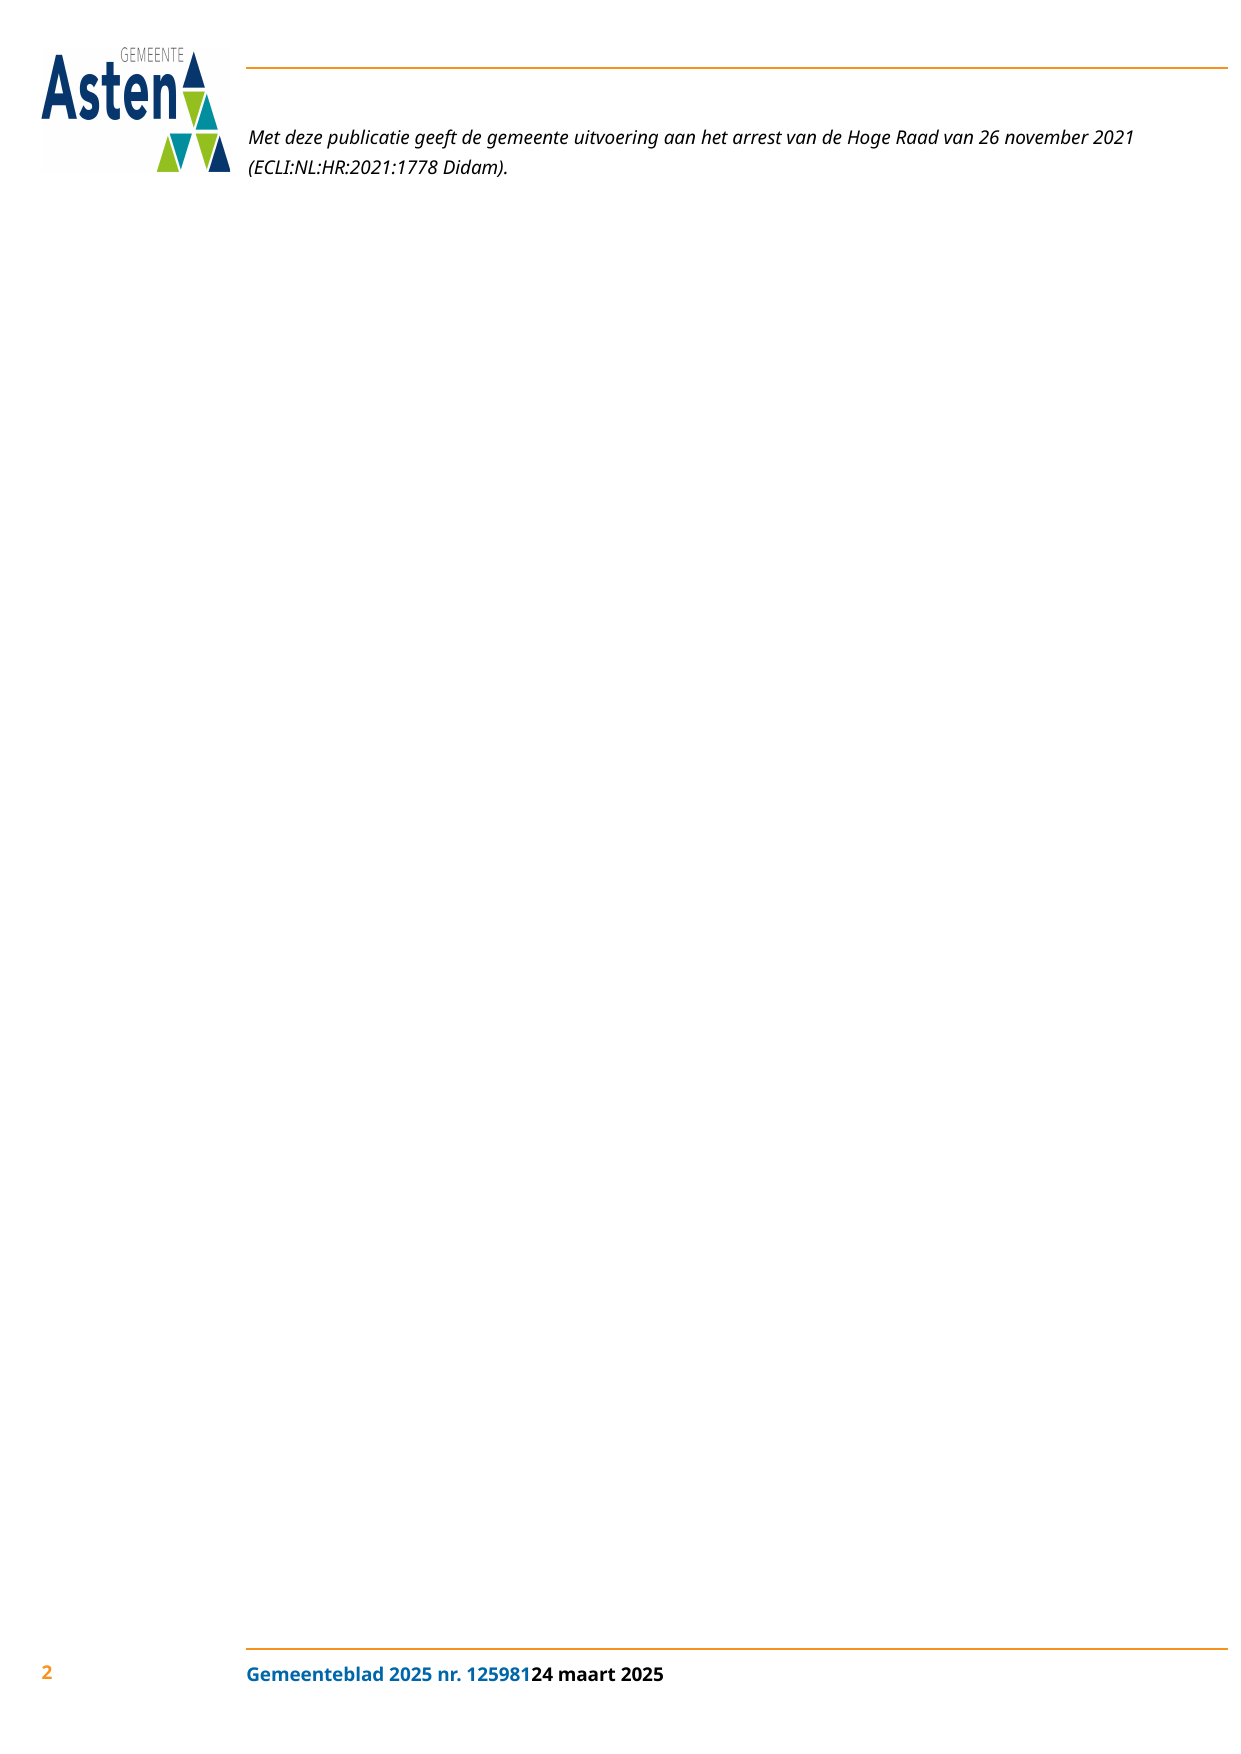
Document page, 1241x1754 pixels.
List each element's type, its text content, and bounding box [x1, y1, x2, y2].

picture [41, 47, 231, 172]
text Met deze publicatie geeft de gemeente uitvoering aan het arrest van de Hoge Raad van 26 november 2021 (ECLI:NL:HR:2021:1778 Didam). [248, 124, 1152, 180]
